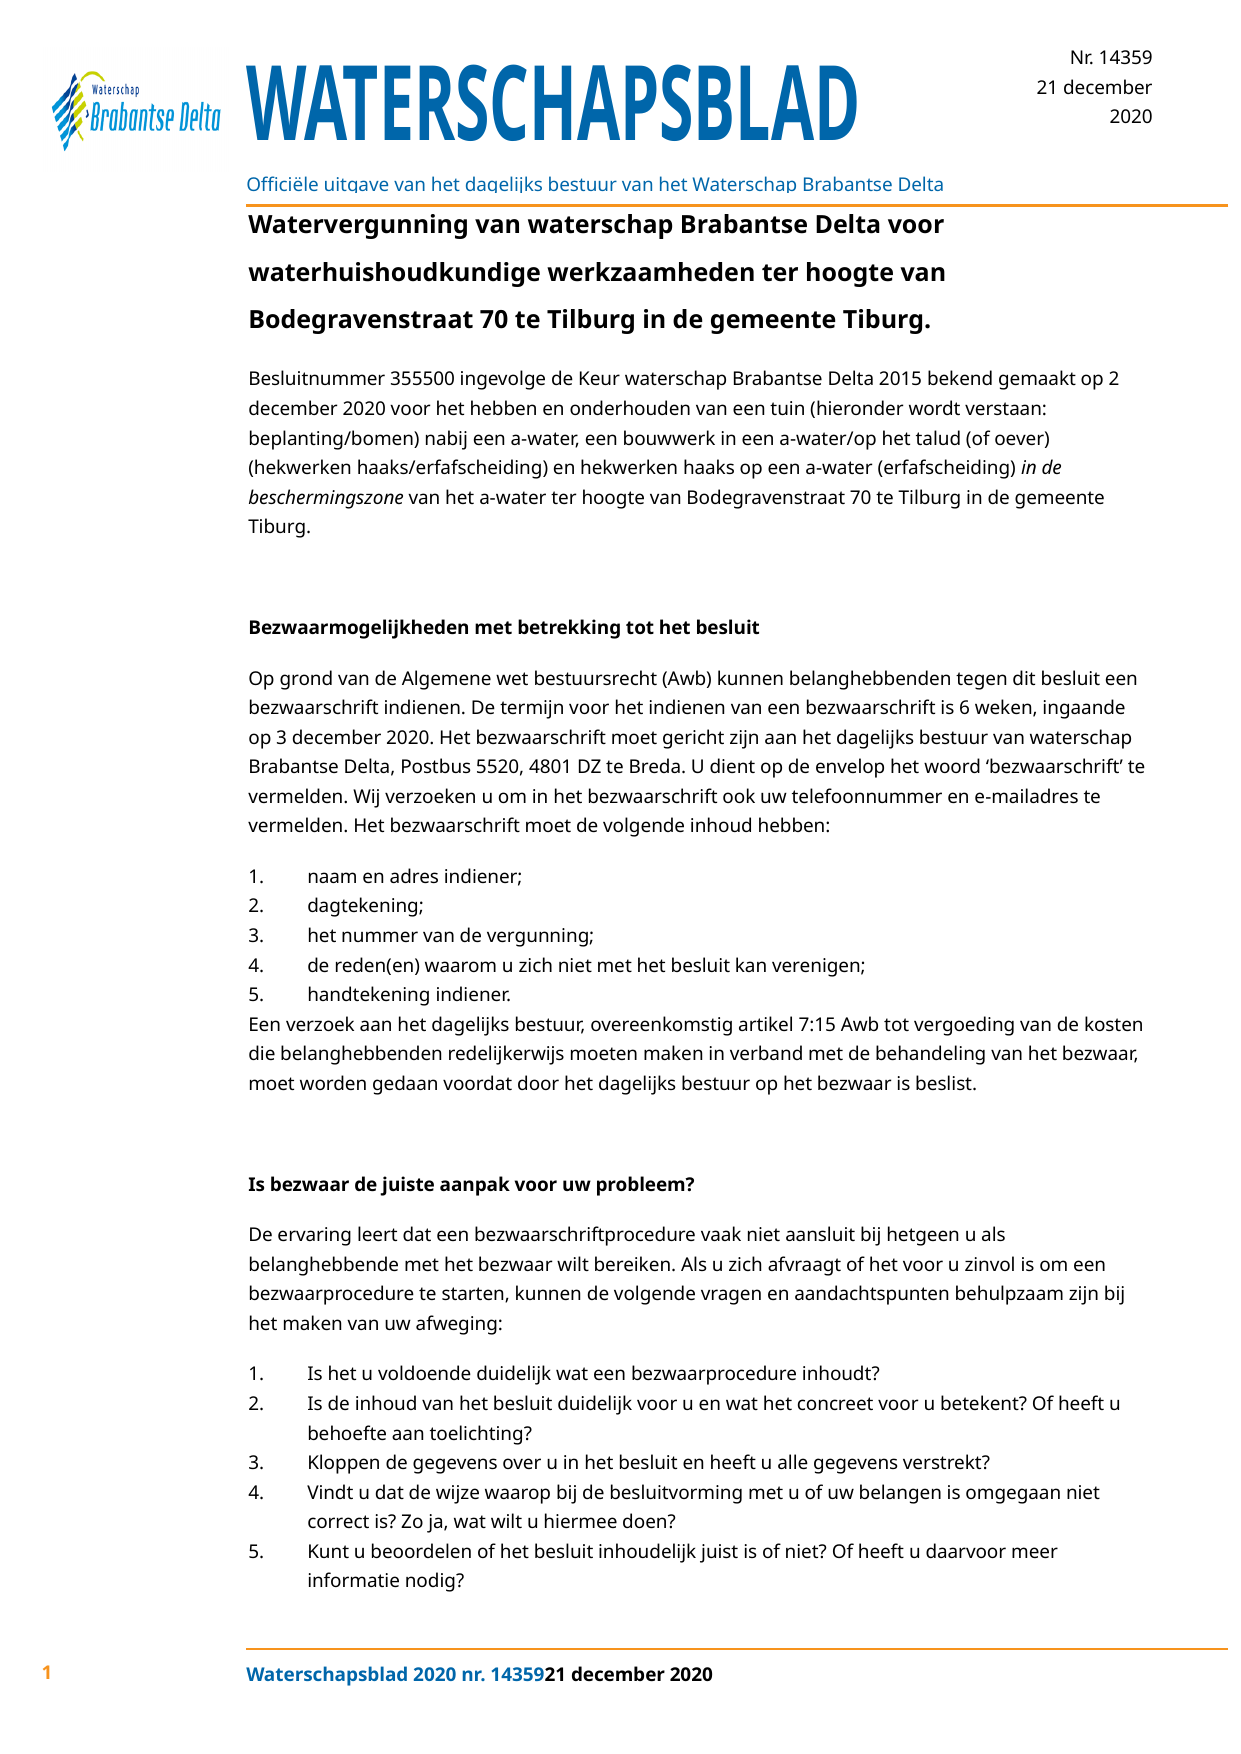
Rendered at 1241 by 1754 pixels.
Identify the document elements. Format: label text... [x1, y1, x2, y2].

text Bezwaarmogelijkheden met betrekking tot het besluit [248, 614, 1152, 640]
list dagtekening; [248, 893, 1152, 918]
text De ervaring leert dat een bezwaarschriftprocedure vaak niet aansluit bij hetgeen u als belanghebbende met het bezwaar wilt bereiken. Als u zich afvraagt of het voor u zinvol is om een bezwaarprocedure te starten, kunnen de volgende vragen en aandachtspunten behulpzaam zijn bij het maken van uw afweging: [248, 1221, 1152, 1336]
text Is bezwaar de juiste aanpak voor uw probleem? [248, 1171, 1152, 1197]
list naam en adres indiener; [248, 863, 1152, 889]
text Een verzoek aan het dagelijks bestuur, overeenkomstig artikel 7:15 Awb tot vergoeding van de kosten die belanghebbenden redelijkerwijs moeten maken in verband met de behandeling van het bezwaar, moet worden gedaan voordat door het dagelijks bestuur op het bezwaar is beslist. [248, 1011, 1152, 1096]
list Kloppen de gegevens over u in het besluit en heeft u alle gegevens verstrekt? [248, 1449, 1152, 1475]
picture [41, 47, 231, 172]
list Kunt u beoordelen of het besluit inhoudelijk juist is of niet? Of heeft u daarvoor meer informatie nodig? [248, 1538, 1152, 1593]
list handtekening indiener. [248, 981, 1152, 1007]
list de reden(en) waarom u zich niet met het besluit kan verenigen; [248, 952, 1152, 977]
text Watervergunning van waterschap Brabantse Delta voor waterhuishoudkundige werkzaamheden ter hoogte van Bodegravenstraat 70 te Tilburg in de gemeente Tiburg. [248, 207, 1152, 336]
list Is het u voldoende duidelijk wat een bezwaarprocedure inhoudt? [248, 1361, 1152, 1386]
list Vindt u dat de wijze waarop bij de besluitvorming met u of uw belangen is omgegaan niet correct is? Zo ja, wat wilt u hiermee doen? [248, 1479, 1152, 1534]
text Besluitnummer 355500 ingevolge de Keur waterschap Brabantse Delta 2015 bekend gemaakt op 2 december 2020 voor het hebben en onderhouden van een tuin (hieronder wordt verstaan: beplanting/bomen) nabij een a-water, een bouwwerk in een a-water/op het talud (of oever) (hekwerken haaks/erfafscheiding) en hekwerken haaks op een a-water (erfafscheiding) in de beschermingszone van het a-water ter hoogte van Bodegravenstraat 70 te Tilburg in de gemeente Tiburg. [248, 366, 1152, 539]
list het nummer van de vergunning; [248, 922, 1152, 948]
text Op grond van de Algemene wet bestuursrecht (Awb) kunnen belanghebbenden tegen dit besluit een bezwaarschrift indienen. De termijn voor het indienen van een bezwaarschrift is 6 weken, ingaande op 3 december 2020. Het bezwaarschrift moet gericht zijn aan het dagelijks bestuur van waterschap Brabantse Delta, Postbus 5520, 4801 DZ te Breda. U dient op de envelop het woord ‘bezwaarschrift’ te vermelden. Wij verzoeken u om in het bezwaarschrift ook uw telefoonnummer en e‑mailadres te vermelden. Het bezwaarschrift moet de volgende inhoud hebben: [248, 665, 1152, 838]
list Is de inhoud van het besluit duidelijk voor u en wat het concreet voor u betekent? Of heeft u behoefte aan toelichting? [248, 1390, 1152, 1445]
